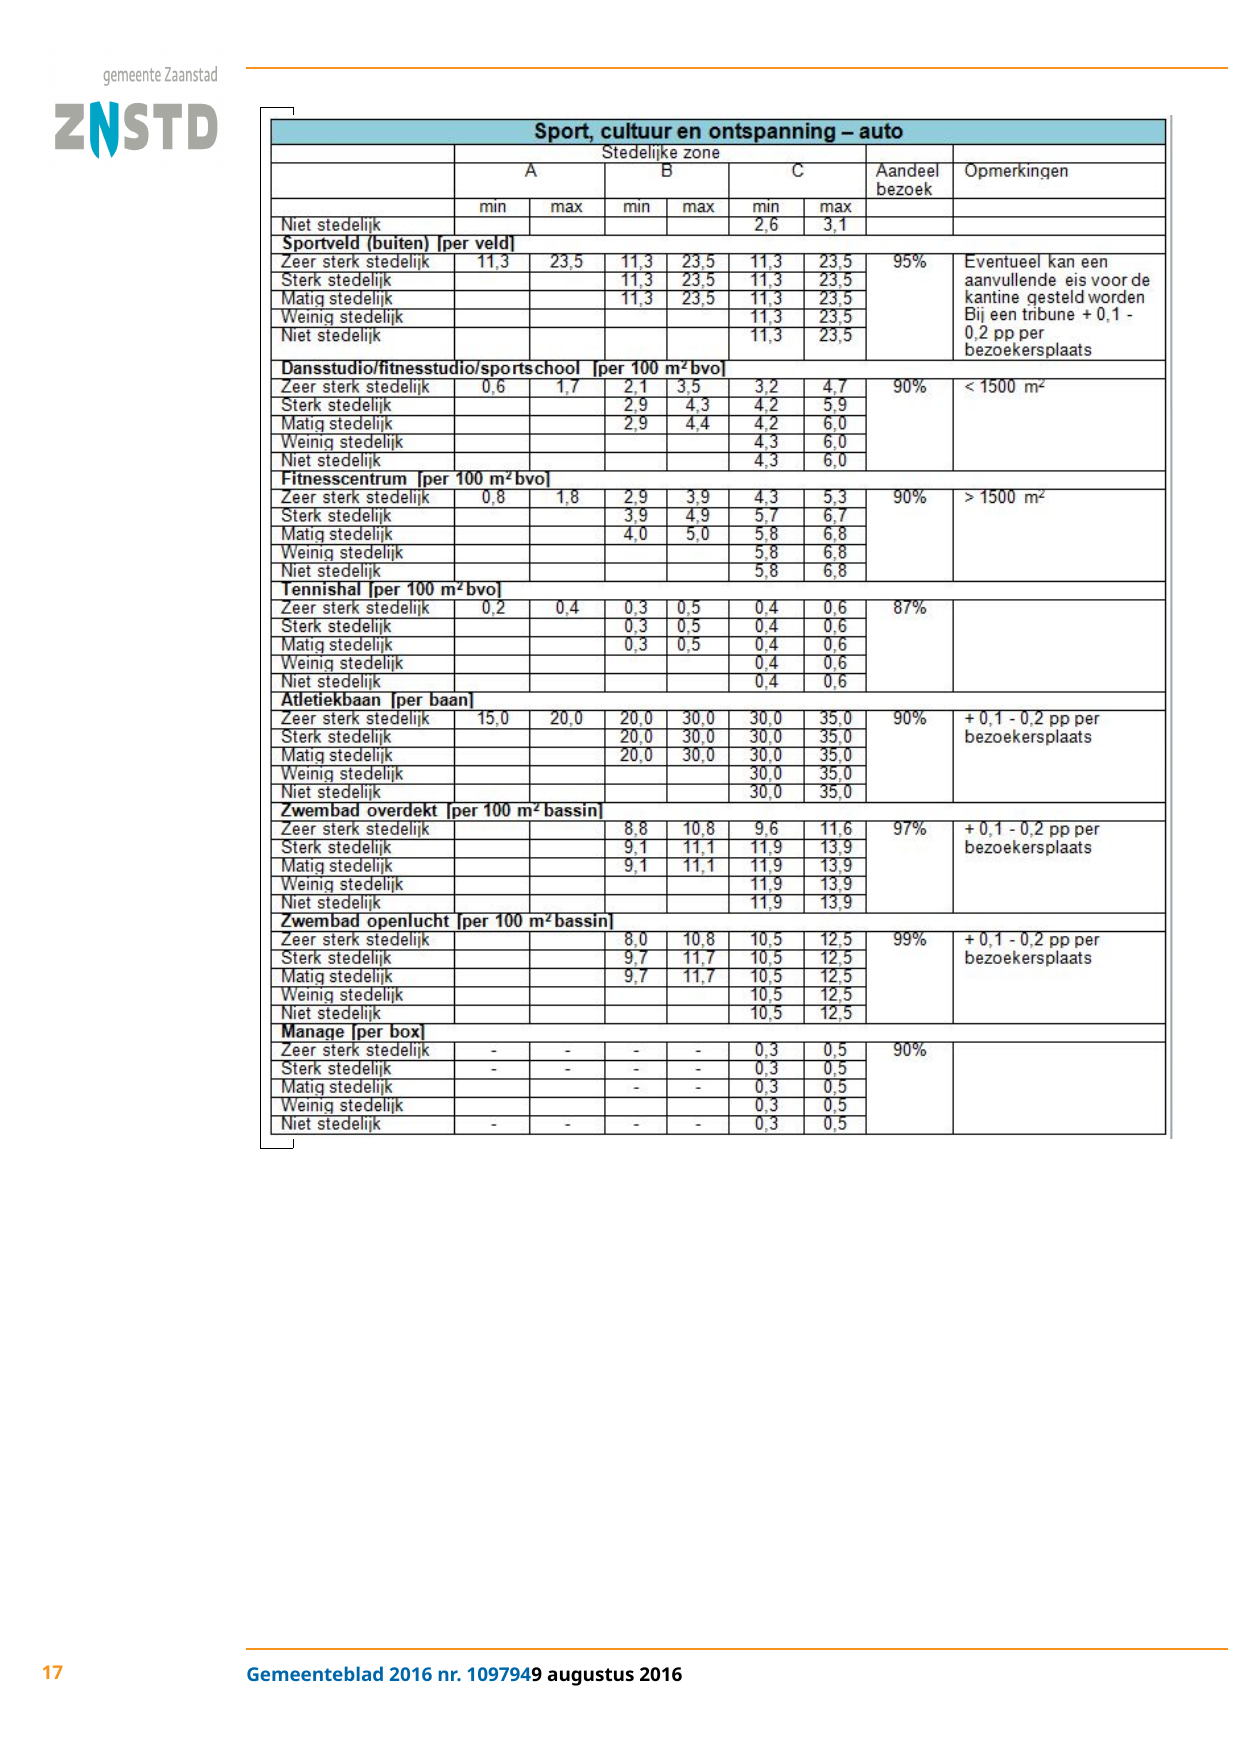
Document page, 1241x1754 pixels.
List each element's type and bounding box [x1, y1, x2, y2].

picture [268, 115, 1173, 1139]
picture [41, 47, 231, 172]
